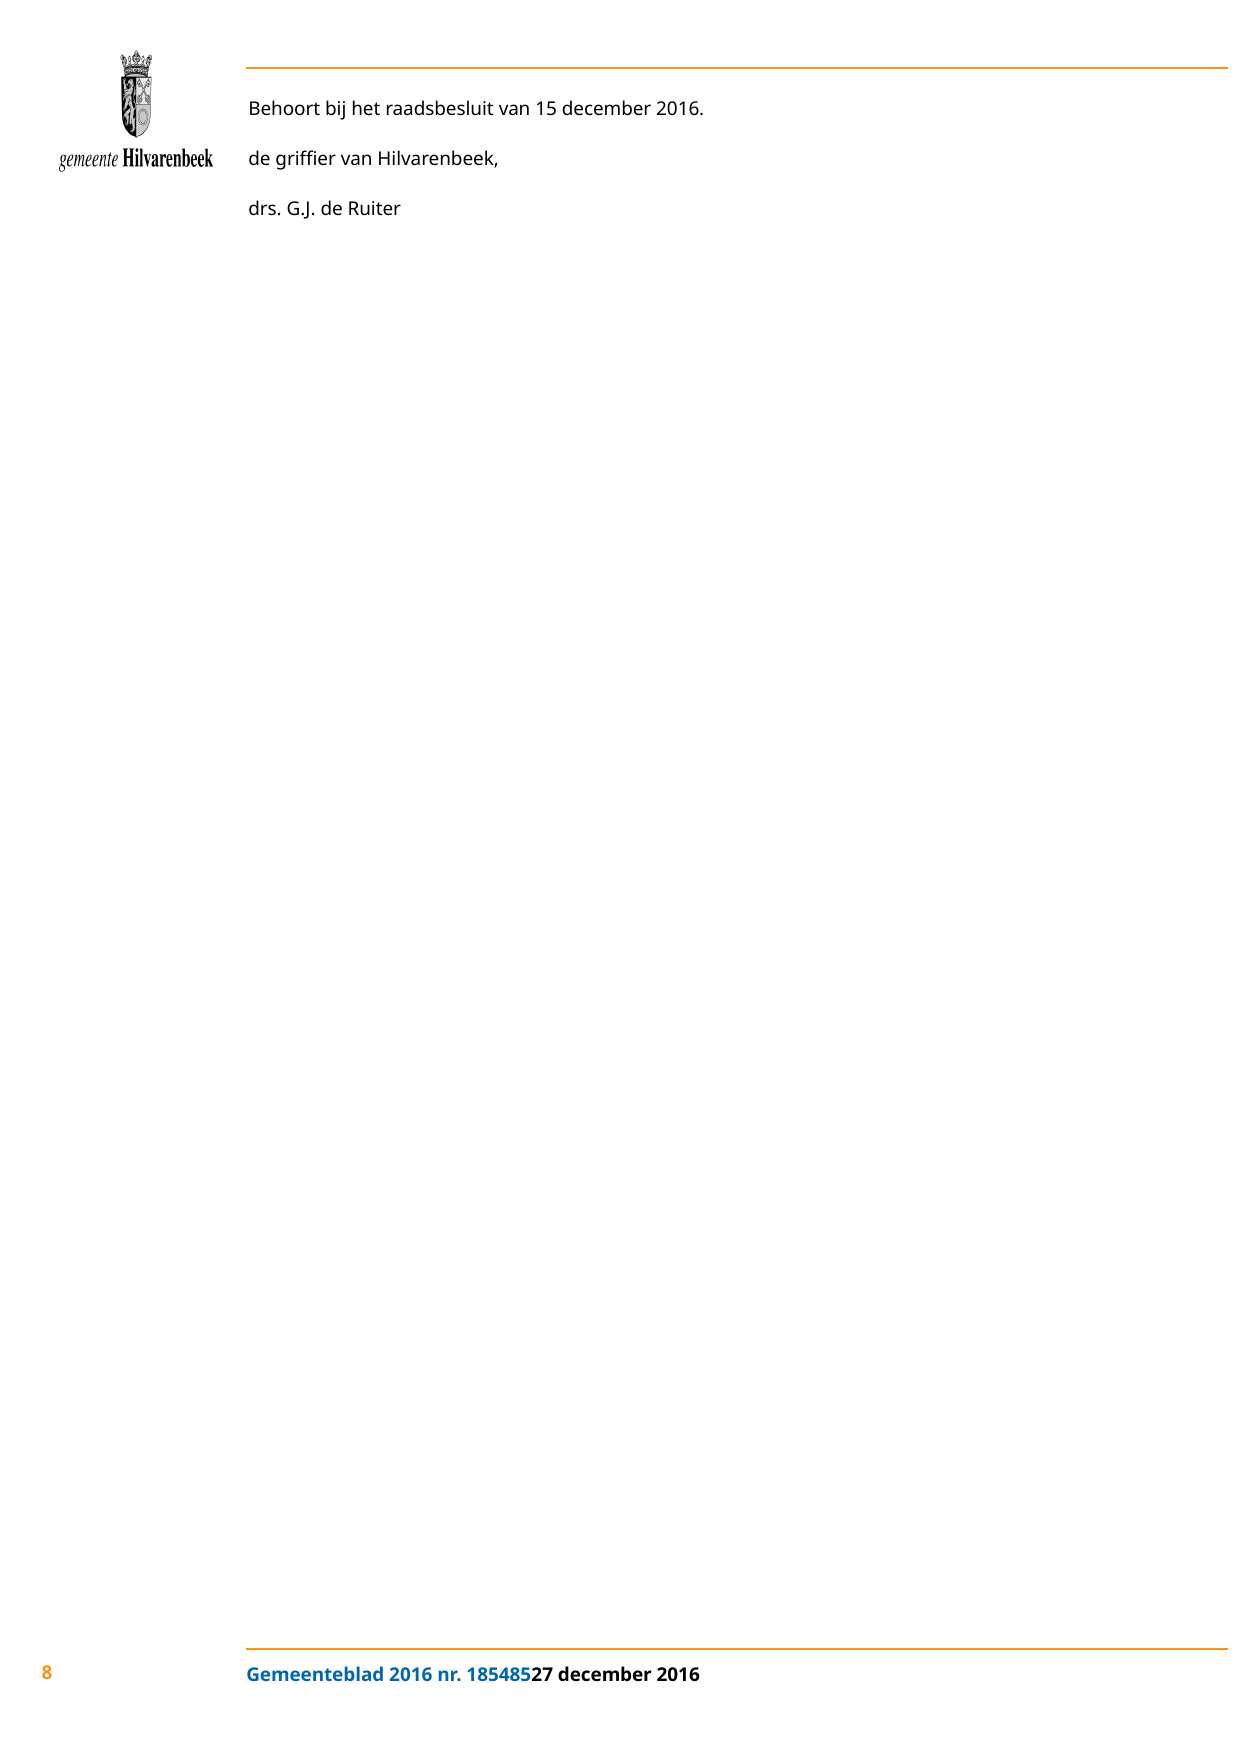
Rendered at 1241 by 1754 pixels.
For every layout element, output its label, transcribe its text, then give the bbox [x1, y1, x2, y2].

text drs. G.J. de Ruiter [248, 196, 1152, 221]
picture [41, 47, 231, 172]
text Behoort bij het raadsbesluit van 15 december 2016. [248, 95, 1152, 121]
text de griffier van Hilvarenbeek, [248, 145, 1152, 171]
